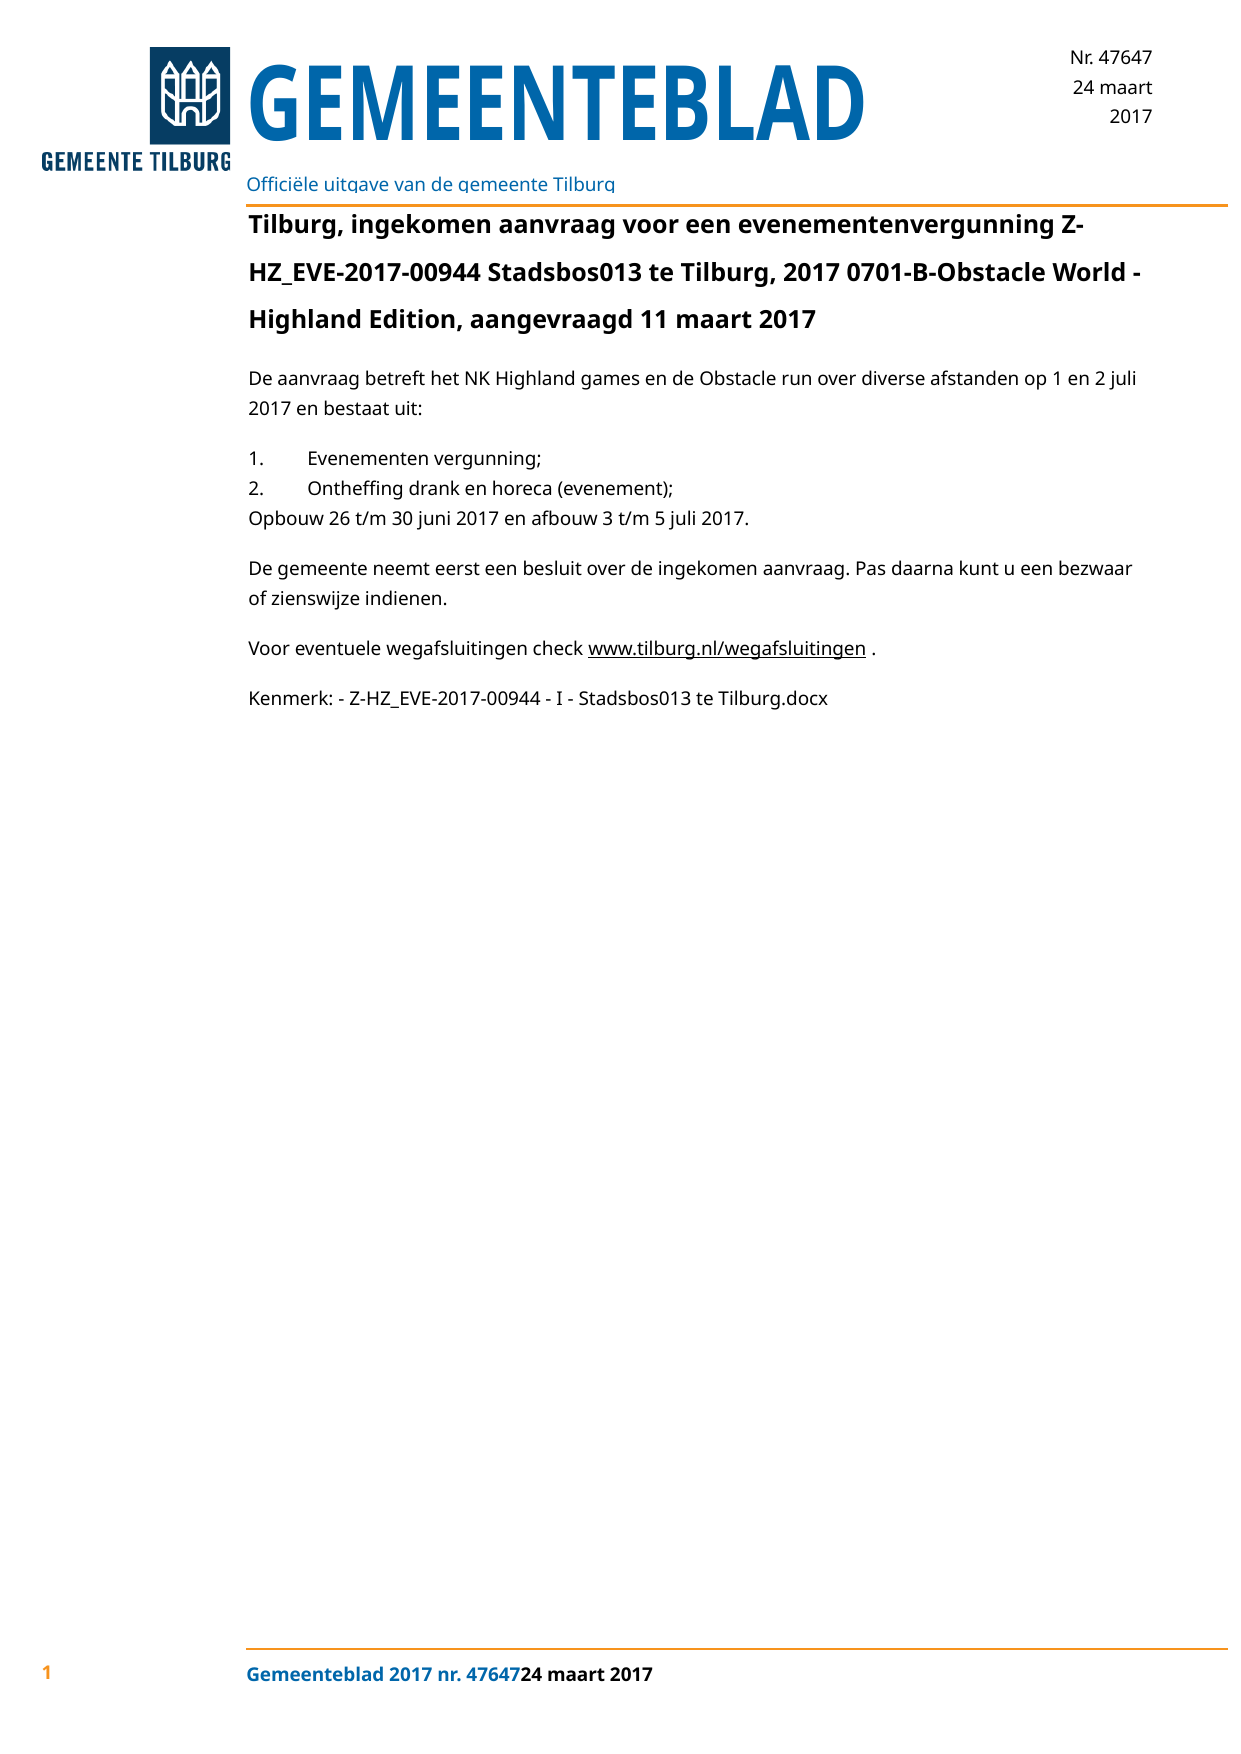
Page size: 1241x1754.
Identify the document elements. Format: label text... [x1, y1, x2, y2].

text Voor eventuele wegafsluitingen check www.tilburg.nl/wegafsluitingen . [248, 635, 1152, 661]
picture [41, 47, 231, 172]
text Tilburg, ingekomen aanvraag voor een evenementenvergunning Z-HZ_EVE-2017-00944 Stadsbos013 te Tilburg, 2017 0701-B-Obstacle World - Highland Edition, aangevraagd 11 maart 2017 [248, 207, 1152, 336]
list Ontheffing drank en horeca (evenement); [248, 475, 1152, 501]
text De gemeente neemt eerst een besluit over de ingekomen aanvraag. Pas daarna kunt u een bezwaar of zienswijze indienen. [248, 555, 1152, 610]
list Evenementen vergunning; [248, 446, 1152, 471]
text Kenmerk: - Z-HZ_EVE-2017-00944 - I - Stadsbos013 te Tilburg.docx [248, 686, 1152, 711]
text Opbouw 26 t/m 30 juni 2017 en afbouw 3 t/m 5 juli 2017. [248, 505, 1152, 530]
text De aanvraag betreft het NK Highland games en de Obstacle run over diverse afstanden op 1 en 2 juli 2017 en bestaat uit: [248, 366, 1152, 421]
